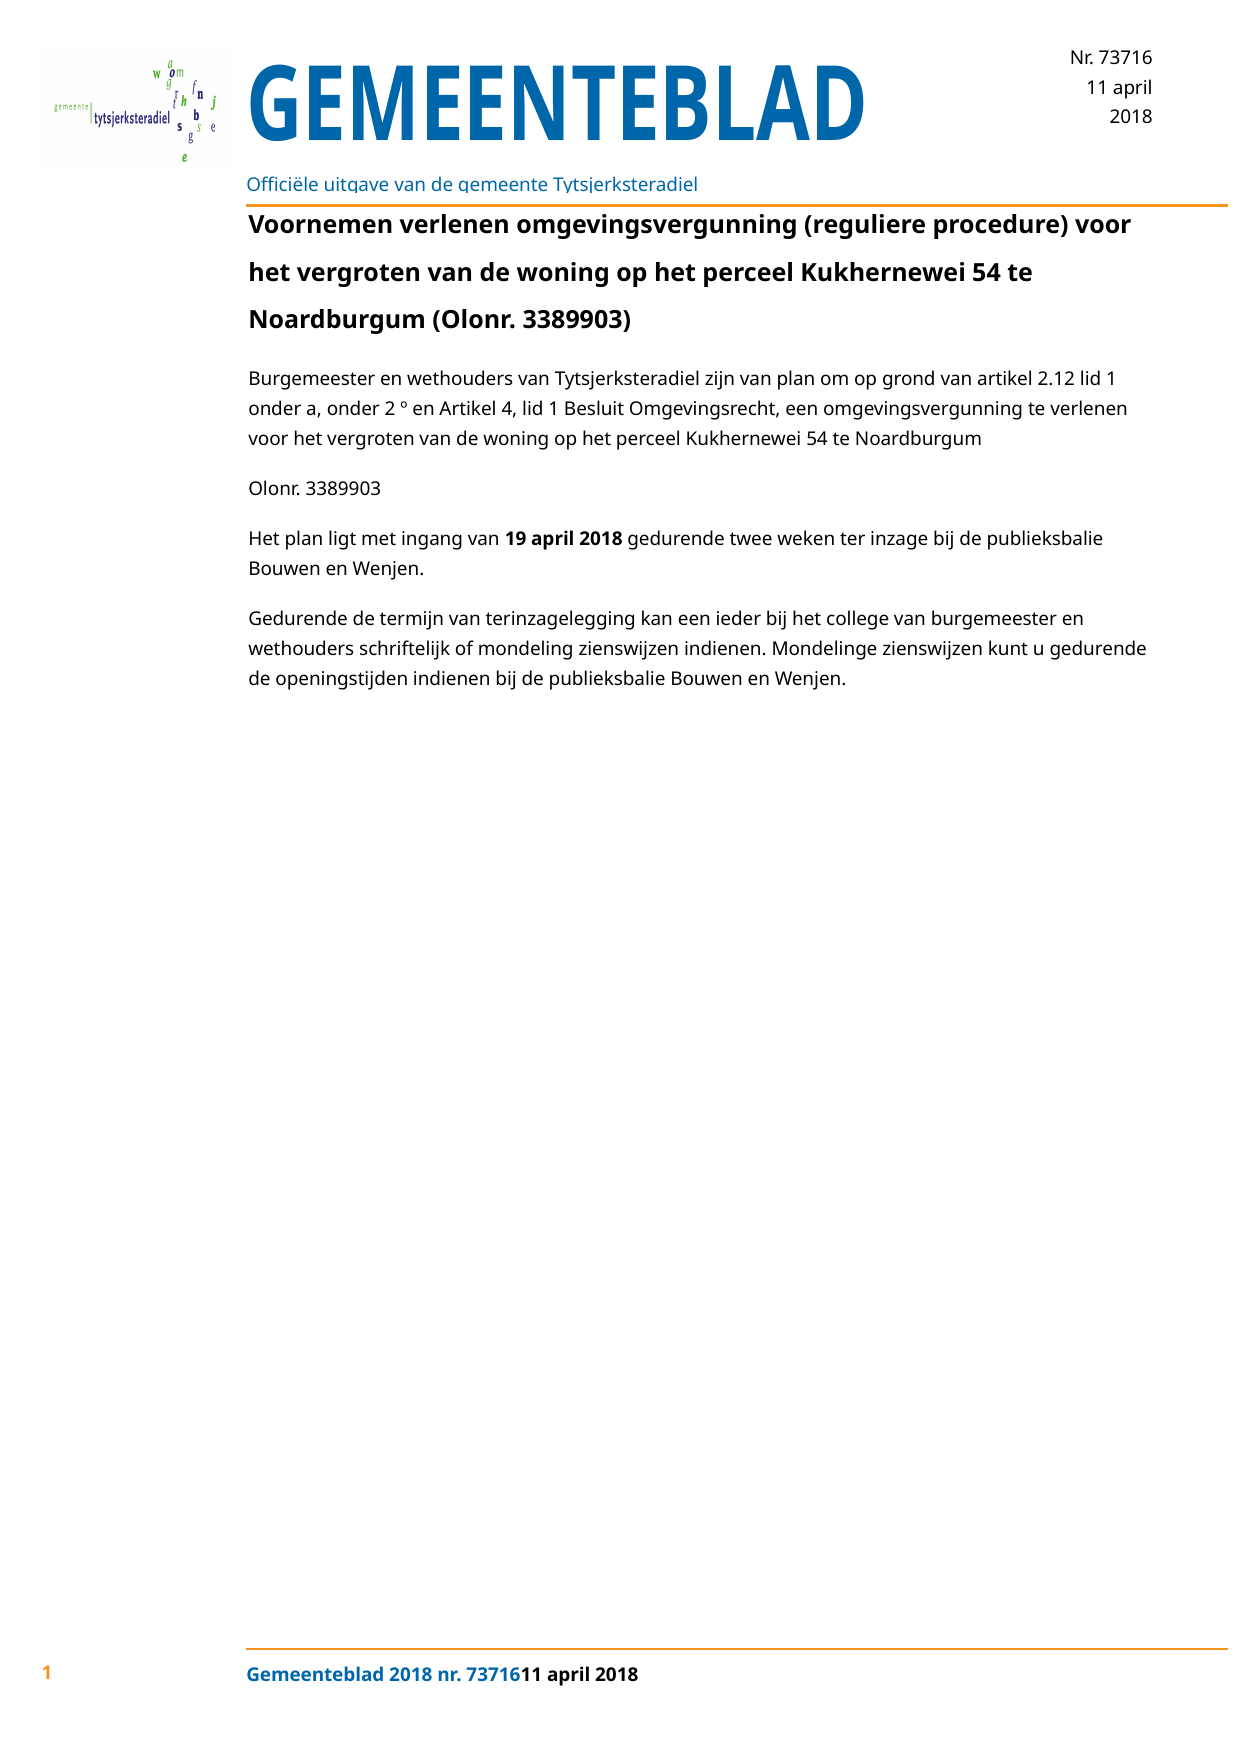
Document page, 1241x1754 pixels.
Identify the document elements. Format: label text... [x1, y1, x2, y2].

text Voornemen verlenen omgevingsvergunning (reguliere procedure) voor het vergroten van de woning op het perceel Kukhernewei 54 te Noardburgum (Olonr. 3389903) [248, 207, 1152, 336]
picture [41, 47, 231, 172]
text Gedurende de termijn van terinzagelegging kan een ieder bij het college van burgemeester en wethouders schriftelijk of mondeling zienswijzen indienen. Mondelinge zienswijzen kunt u gedurende de openingstijden indienen bij de publieksbalie Bouwen en Wenjen. [248, 606, 1152, 690]
text Het plan ligt met ingang van 19 april 2018 gedurende twee weken ter inzage bij de publieksbalie Bouwen en Wenjen. [248, 526, 1152, 581]
text Burgemeester en wethouders van Tytsjerksteradiel zijn van plan om op grond van artikel 2.12 lid 1 onder a, onder 2 º en Artikel 4, lid 1 Besluit Omgevingsrecht, een omgevingsvergunning te verlenen voor het vergroten van de woning op het perceel Kukhernewei 54 te Noardburgum [248, 366, 1152, 450]
text Olonr. 3389903 [248, 475, 1152, 501]
